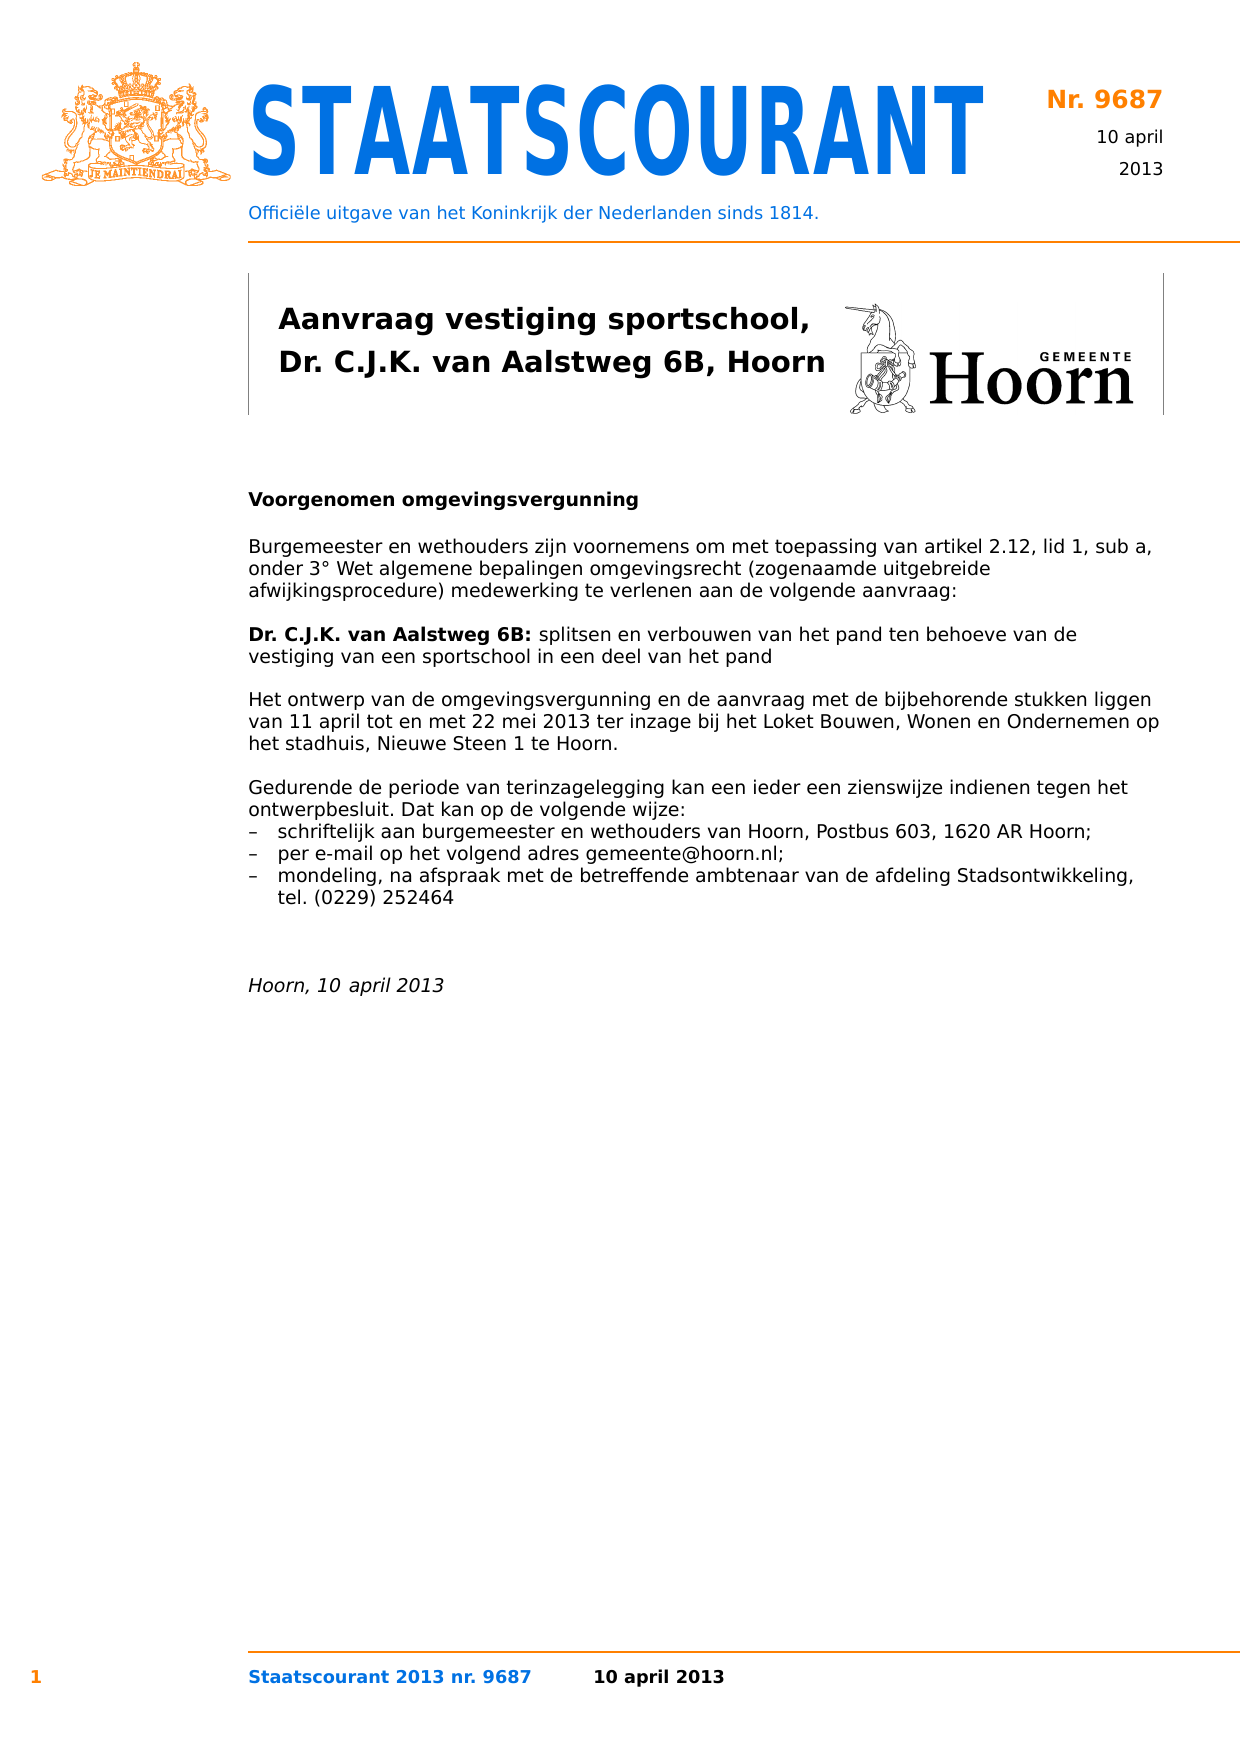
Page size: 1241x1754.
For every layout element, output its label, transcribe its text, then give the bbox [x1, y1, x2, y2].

text – mondeling, na afspraak met de betreffende ambtenaar van de afdeling Stadsontwikkeling, tel. (0229) 252464 [248, 865, 1163, 909]
table_cell 10 april [998, 121, 1240, 153]
table_header Nr. 9687 [998, 62, 1240, 121]
table_cell Officiële uitgave van het Koninkrijk der Nederlanden sinds 1814. [248, 203, 1240, 241]
subtitle Voorgenomen omgevingsvergunning [248, 489, 1163, 511]
text – schriftelijk aan burgemeester en wethouders van Hoorn, Postbus 603, 1620 AR Hoorn; [248, 821, 1163, 843]
table_cell 2013 [998, 153, 1240, 203]
table_header [25, 62, 248, 241]
text Hoorn, 10 april 2013 [248, 975, 1163, 997]
text – per e-mail op het volgend adres gemeente@hoorn.nl; [248, 843, 1163, 865]
text Het ontwerp van de omgevingsvergunning en de aanvraag met de bijbehorende stukken liggen van 11 april tot en met 22 mei 2013 ter inzage bij het Loket Bouwen, Wonen en Ondernemen op het stadhuis, Nieuwe Steen 1 te Hoorn. [248, 689, 1163, 755]
text Burgemeester en wethouders zijn voornemens om met toepassing van artikel 2.12, lid 1, sub a, onder 3° Wet algemene bepalingen omgevingsrecht (zogenaamde uitgebreide afwijkingsprocedure) medewerking te verlenen aan de volgende aanvraag: [248, 536, 1163, 602]
picture [41, 62, 231, 186]
text Gedurende de periode van terinzagelegging kan een ieder een zienswijze indienen tegen het ontwerpbesluit. Dat kan op de volgende wijze: [248, 777, 1163, 821]
picture [844, 302, 1134, 415]
subtitle Aanvraag vestiging sportschool, Dr. C.J.K. van Aalstweg 6B, Hoorn [249, 273, 1163, 415]
table_header STAATSCOURANT [248, 62, 998, 203]
text Dr. C.J.K. van Aalstweg 6B: splitsen en verbouwen van het pand ten behoeve van de vestiging van een sportschool in een deel van het pand [248, 623, 1163, 667]
